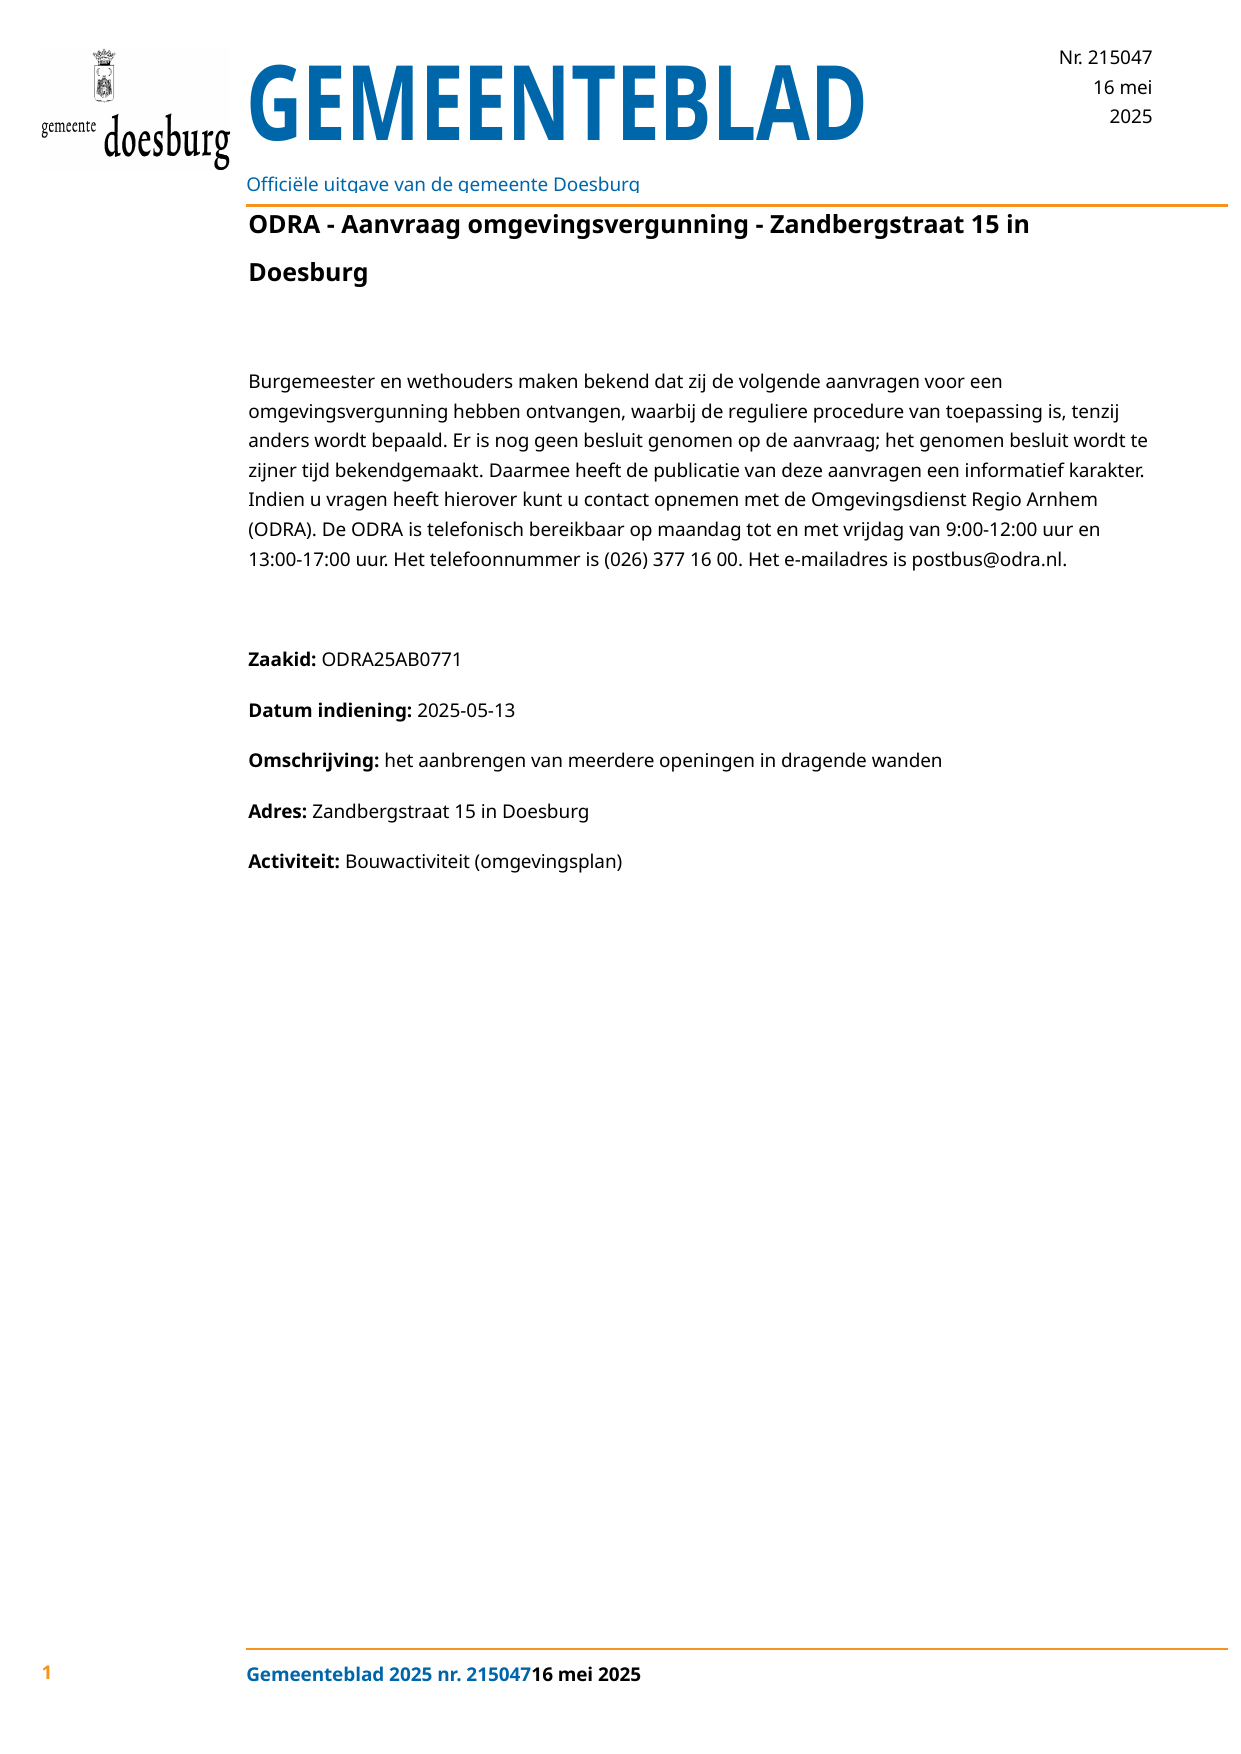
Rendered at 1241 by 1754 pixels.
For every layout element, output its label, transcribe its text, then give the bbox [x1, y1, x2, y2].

text Datum indiening: 2025-05-13 [248, 697, 1152, 723]
text Zaakid: ODRA25AB0771 [248, 647, 1152, 672]
text Omschrijving: het aanbrengen van meerdere openingen in dragende wanden [248, 747, 1152, 773]
text Activiteit: Bouwactiviteit (omgevingsplan) [248, 848, 1152, 874]
picture [41, 47, 231, 172]
text ODRA - Aanvraag omgevingsvergunning - Zandbergstraat 15 in Doesburg [248, 207, 1152, 288]
text Adres: Zandbergstraat 15 in Doesburg [248, 798, 1152, 824]
text Burgemeester en wethouders maken bekend dat zij de volgende aanvragen voor een omgevingsvergunning hebben ontvangen, waarbij de reguliere procedure van toepassing is, tenzij anders wordt bepaald. Er is nog geen besluit genomen op de aanvraag; het genomen besluit wordt te zijner tijd bekendgemaakt. Daarmee heeft de publicatie van deze aanvragen een informatief karakter. Indien u vragen heeft hierover kunt u contact opnemen met de Omgevingsdienst Regio Arnhem (ODRA). De ODRA is telefonisch bereikbaar op maandag tot en met vrijdag van 9:00-12:00 uur en 13:00-17:00 uur. Het telefoonnummer is (026) 377 16 00. Het e-mailadres is postbus@odra.nl. [248, 368, 1152, 572]
